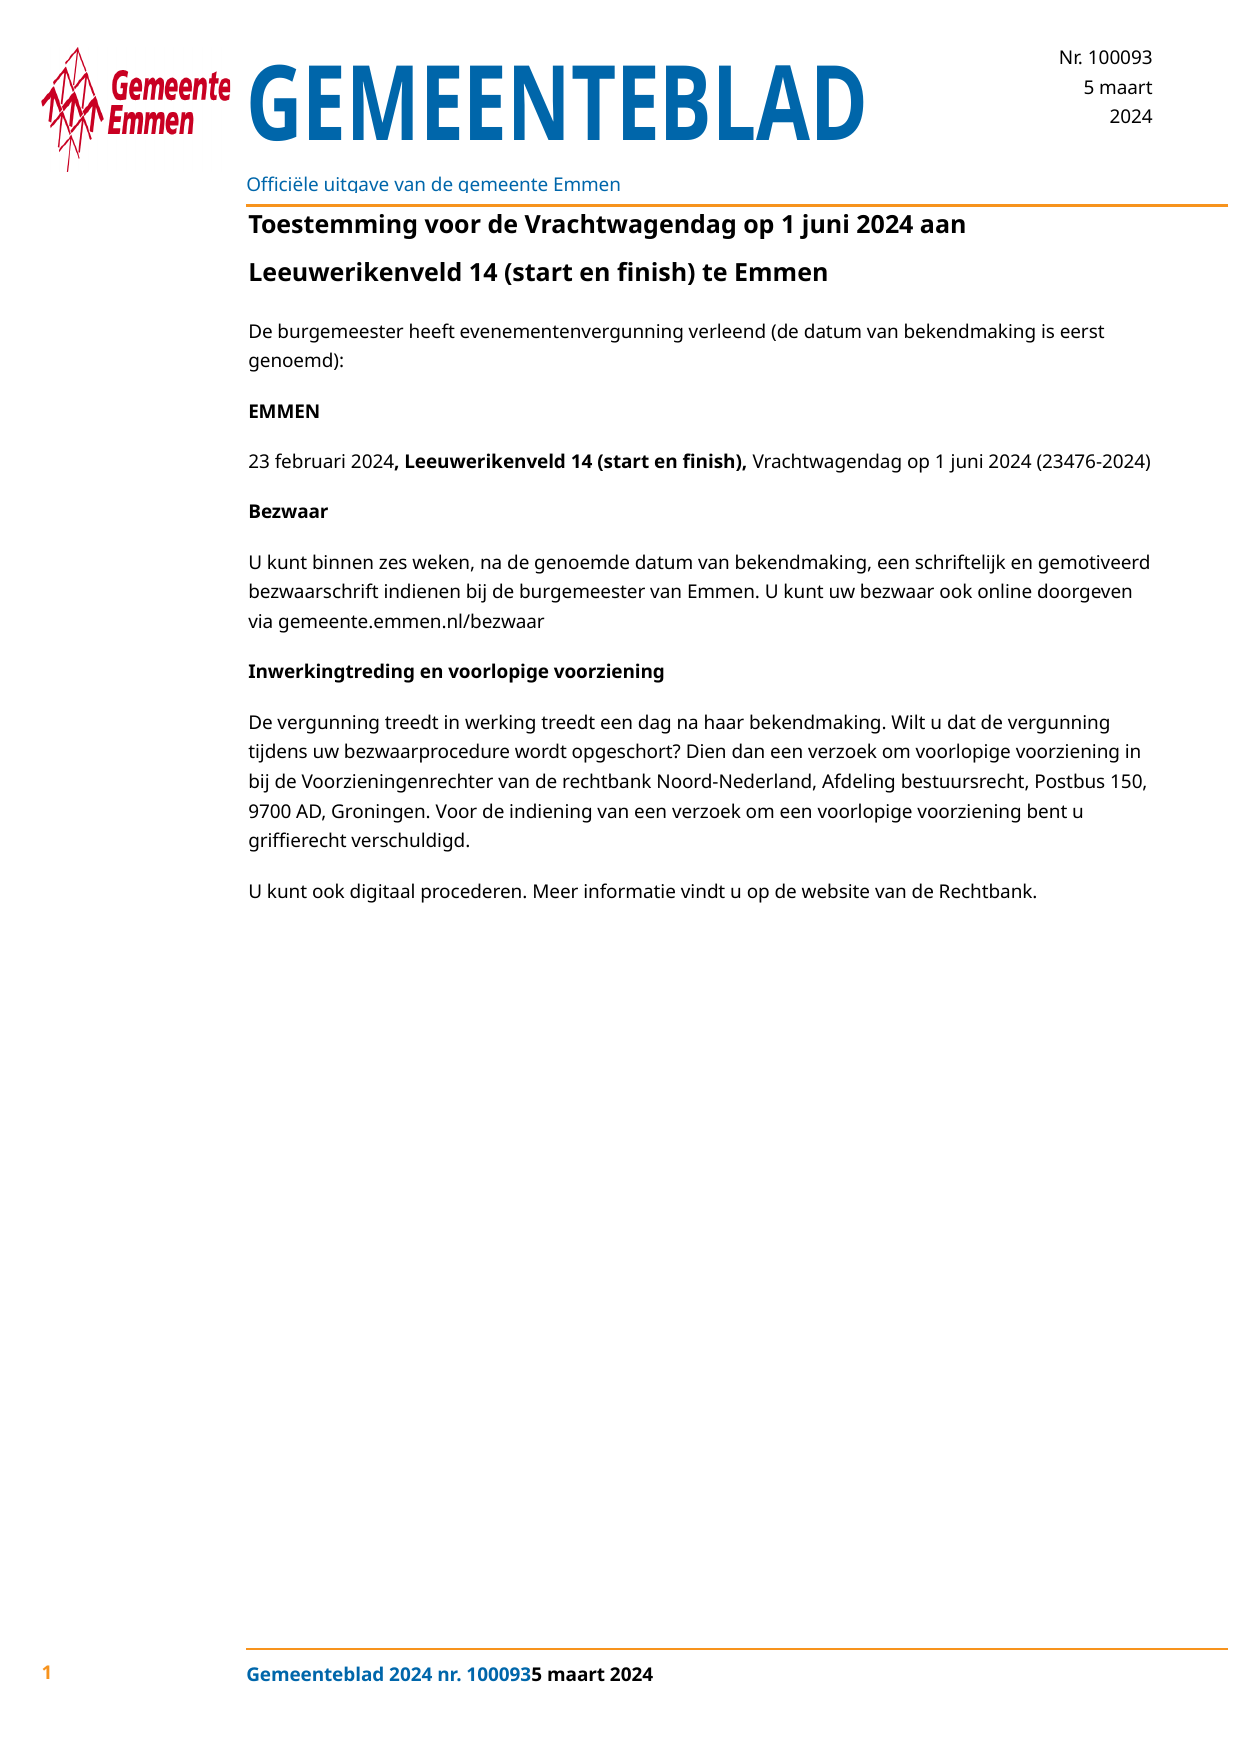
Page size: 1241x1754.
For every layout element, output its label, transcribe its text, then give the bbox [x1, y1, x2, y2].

text De vergunning treedt in werking treedt een dag na haar bekendmaking. Wilt u dat de vergunning tijdens uw bezwaarprocedure wordt opgeschort? Dien dan een verzoek om voorlopige voorziening in bij de Voorzieningenrechter van de rechtbank Noord-Nederland, Afdeling bestuursrecht, Postbus 150, 9700 AD, Groningen. Voor de indiening van een verzoek om een voorlopige voorziening bent u griffierecht verschuldigd. [248, 709, 1152, 853]
picture [41, 47, 231, 172]
text U kunt ook digitaal procederen. Meer informatie vindt u op de website van de Rechtbank. [248, 878, 1152, 904]
text Inwerkingtreding en voorlopige voorziening [248, 659, 1152, 684]
text EMMEN [248, 398, 1152, 424]
text U kunt binnen zes weken, na de genoemde datum van bekendmaking, een schriftelijk en gemotiveerd bezwaarschrift indienen bij de burgemeester van Emmen. U kunt uw bezwaar ook online doorgeven via gemeente.emmen.nl/bezwaar [248, 549, 1152, 634]
text Toestemming voor de Vrachtwagendag op 1 juni 2024 aan Leeuwerikenveld 14 (start en finish) te Emmen [248, 207, 1152, 288]
text De burgemeester heeft evenementenvergunning verleend (de datum van bekendmaking is eerst genoemd): [248, 318, 1152, 373]
text Bezwaar [248, 499, 1152, 524]
text 23 februari 2024, Leeuwerikenveld 14 (start en finish), Vrachtwagendag op 1 juni 2024 (23476-2024) [248, 448, 1152, 474]
